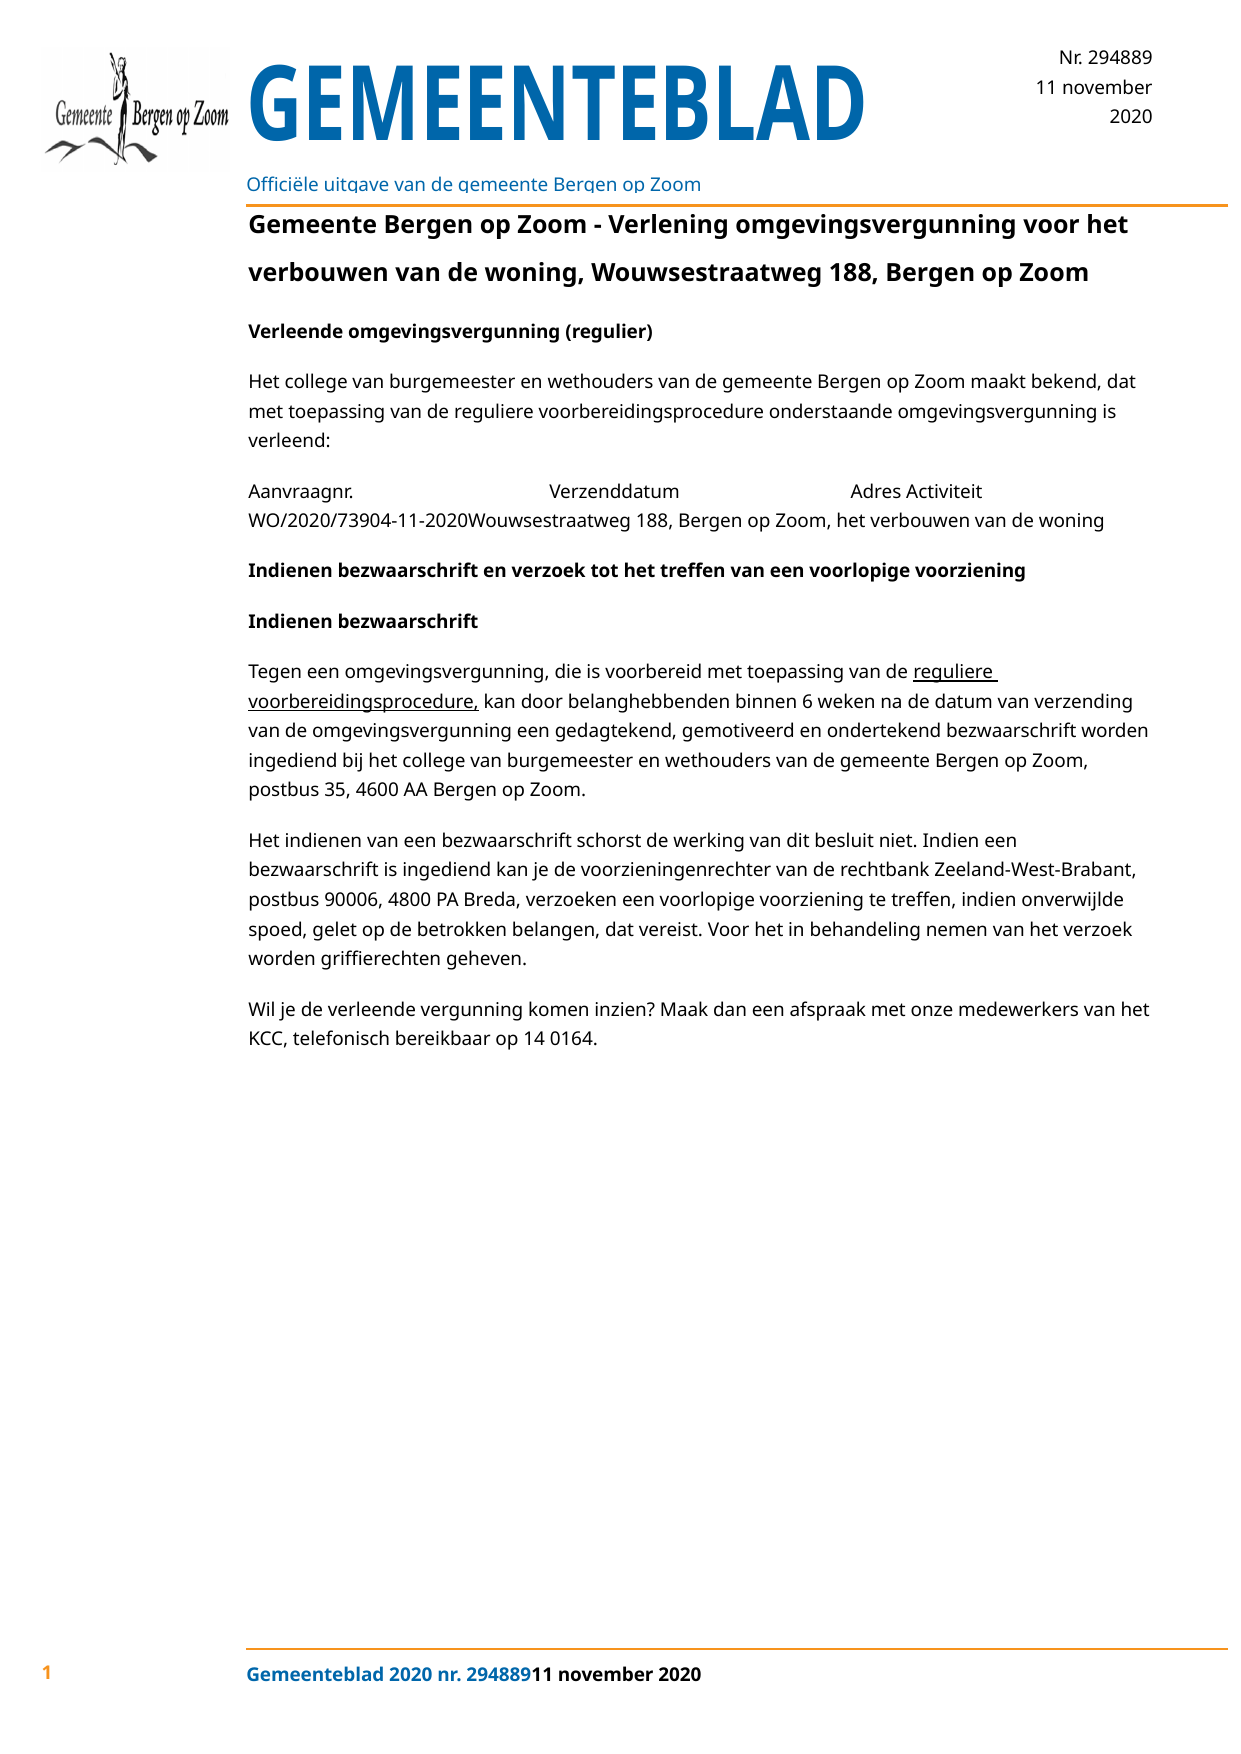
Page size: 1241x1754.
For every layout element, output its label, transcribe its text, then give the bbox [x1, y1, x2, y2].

text Het college van burgemeester en wethouders van de gemeente Bergen op Zoom maakt bekend, dat met toepassing van de reguliere voorbereidingsprocedure onderstaande omgevingsvergunning is verleend: [248, 368, 1152, 453]
picture [41, 47, 231, 172]
table_header Verzenddatum [549, 478, 850, 504]
text Tegen een omgevingsvergunning, die is voorbereid met toepassing van de reguliere voorbereidingsprocedure, kan door belanghebbenden binnen 6 weken na de datum van verzending van de omgevingsvergunning een gedagtekend, gemotiveerd en ondertekend bezwaarschrift worden ingediend bij het college van burgemeester en wethouders van de gemeente Bergen op Zoom, postbus 35, 4600 AA Bergen op Zoom. [248, 658, 1152, 802]
text Verleende omgevingsvergunning (regulier) [248, 318, 1152, 344]
text Indienen bezwaarschrift [248, 608, 1152, 633]
text Wil je de verleende vergunning komen inzien? Maak dan een afspraak met onze medewerkers van het KCC, telefonisch bereikbaar op 14 0164. [248, 996, 1152, 1051]
text Het indienen van een bezwaarschrift schorst de werking van dit besluit niet. Indien een bezwaarschrift is ingediend kan je de voorzieningenrechter van de rechtbank Zeeland-West-Brabant, postbus 90006, 4800 PA Breda, verzoeken een voorlopige voorziening te treffen, indien onverwijlde spoed, gelet op de betrokken belangen, dat vereist. Voor het in behandeling nemen van het verzoek worden griffierechten geheven. [248, 827, 1152, 971]
table_header Aanvraagnr. [248, 478, 549, 504]
text Gemeente Bergen op Zoom - Verlening omgevingsvergunning voor het verbouwen van de woning, Wouwsestraatweg 188, Bergen op Zoom [248, 207, 1152, 288]
table_header Adres Activiteit [850, 478, 1152, 504]
text WO/2020/73904-11-2020Wouwsestraatweg 188, Bergen op Zoom, het verbouwen van de woning [248, 507, 1152, 533]
text Indienen bezwaarschrift en verzoek tot het treffen van een voorlopige voorziening [248, 557, 1152, 583]
